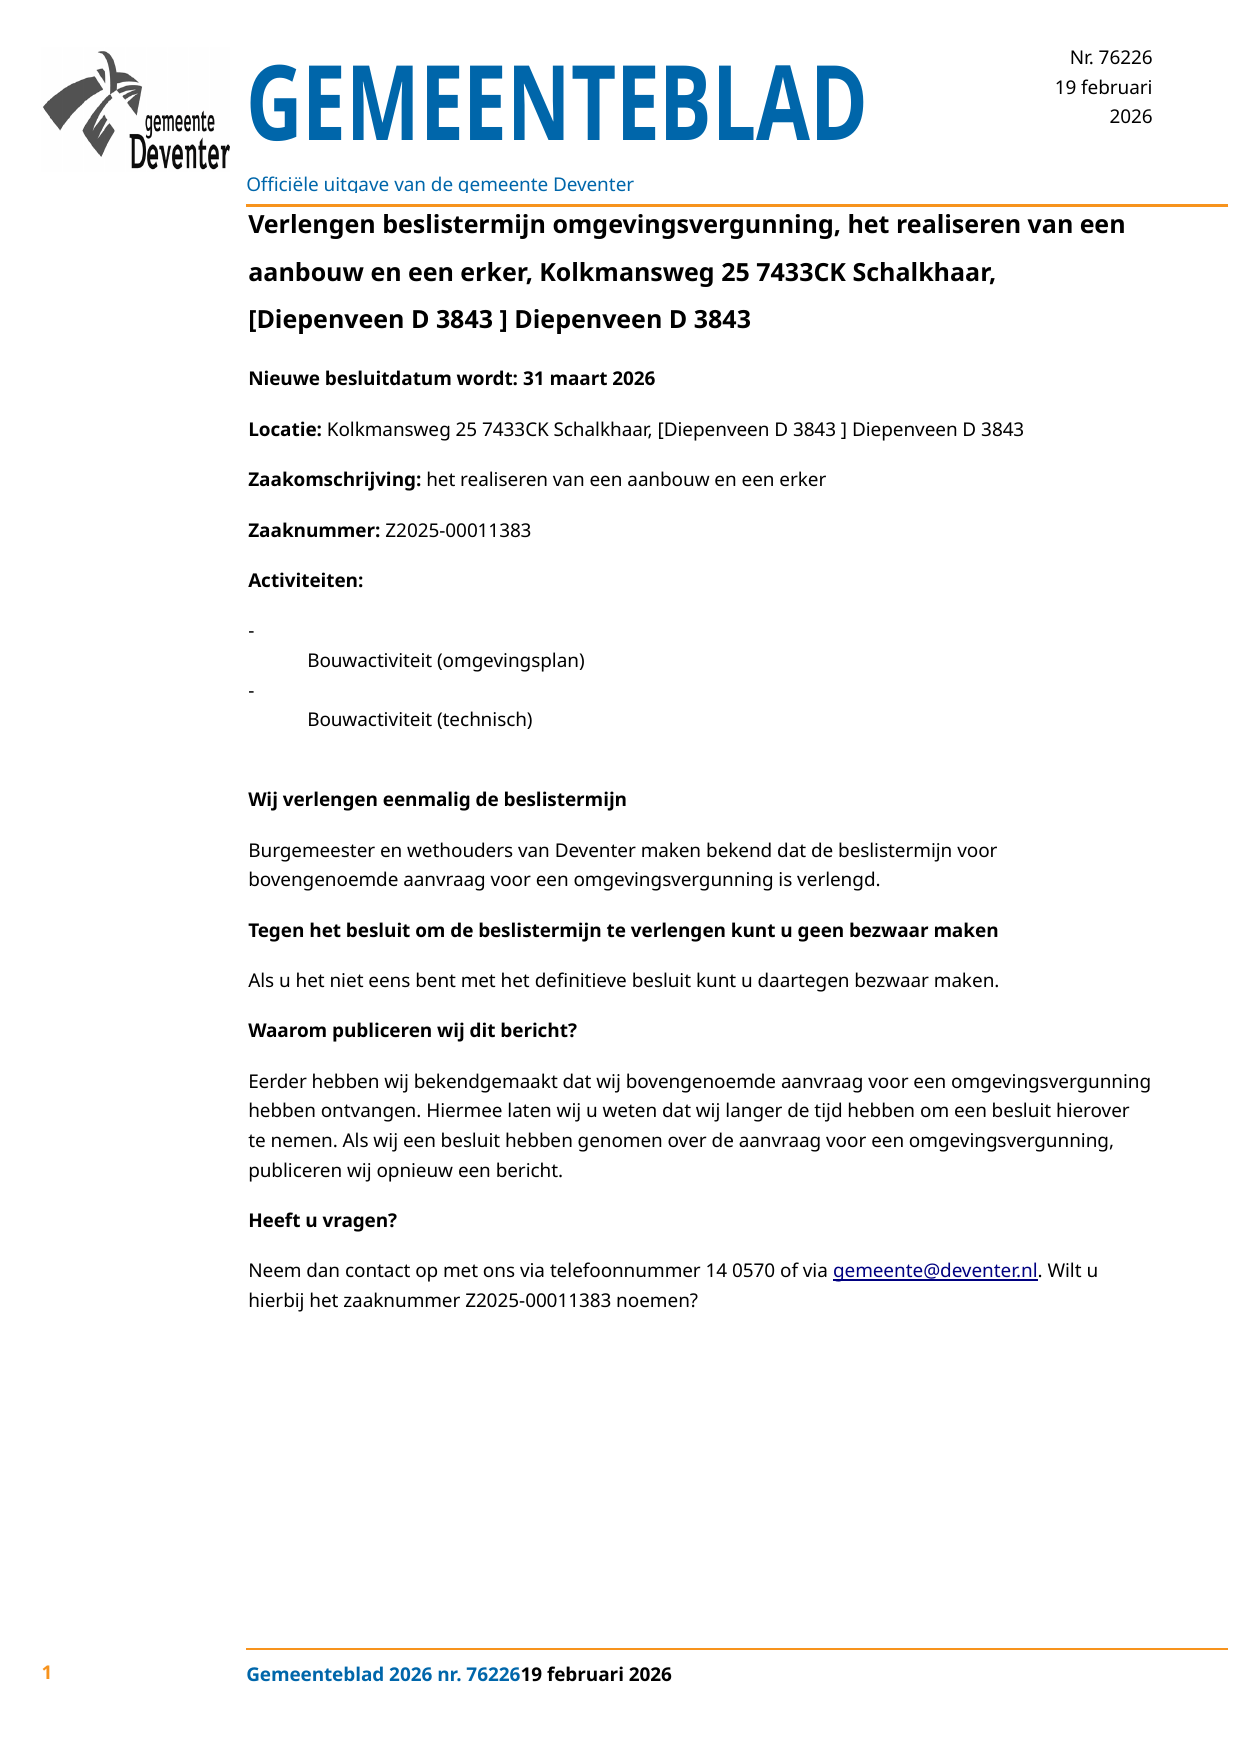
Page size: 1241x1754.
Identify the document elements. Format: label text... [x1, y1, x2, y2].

text Tegen het besluit om de beslistermijn te verlengen kunt u geen bezwaar maken [248, 917, 1152, 942]
text Verlengen beslistermijn omgevingsvergunning, het realiseren van een aanbouw en een erker, Kolkmansweg 25 7433CK Schalkhaar, [Diepenveen D 3843 ] Diepenveen D 3843 [248, 207, 1152, 336]
list Bouwactiviteit (omgevingsplan) [248, 647, 1152, 673]
text Zaaknummer: Z2025-00011383 [248, 517, 1152, 542]
text Eerder hebben wij bekendgemaakt dat wij bovengenoemde aanvraag voor een omgevingsvergunning hebben ontvangen. Hiermee laten wij u weten dat wij langer de tijd hebben om een besluit hierover te nemen. Als wij een besluit hebben genomen over de aanvraag voor een omgevingsvergunning, publiceren wij opnieuw een bericht. [248, 1068, 1152, 1182]
text Burgemeester en wethouders van Deventer maken bekend dat de beslistermijn voor bovengenoemde aanvraag voor een omgevingsvergunning is verlengd. [248, 837, 1152, 892]
picture [41, 47, 231, 172]
text Nieuwe besluitdatum wordt: 31 maart 2026 [248, 366, 1152, 391]
text Locatie: Kolkmansweg 25 7433CK Schalkhaar, [Diepenveen D 3843 ] Diepenveen D 3843 [248, 416, 1152, 442]
list Bouwactiviteit (technisch) [248, 706, 1152, 732]
text Wij verlengen eenmalig de beslistermijn [248, 786, 1152, 812]
text Heeft u vragen? [248, 1207, 1152, 1233]
text Als u het niet eens bent met het definitieve besluit kunt u daartegen bezwaar maken. [248, 967, 1152, 993]
text Zaakomschrijving: het realiseren van een aanbouw en een erker [248, 466, 1152, 492]
text Waarom publiceren wij dit bericht? [248, 1018, 1152, 1043]
text Neem dan contact op met ons via telefoonnummer 14 0570 of via gemeente@deventer.nl. Wilt u hierbij het zaaknummer Z2025-00011383 noemen? [248, 1258, 1152, 1313]
text Activiteiten: [248, 567, 1152, 593]
